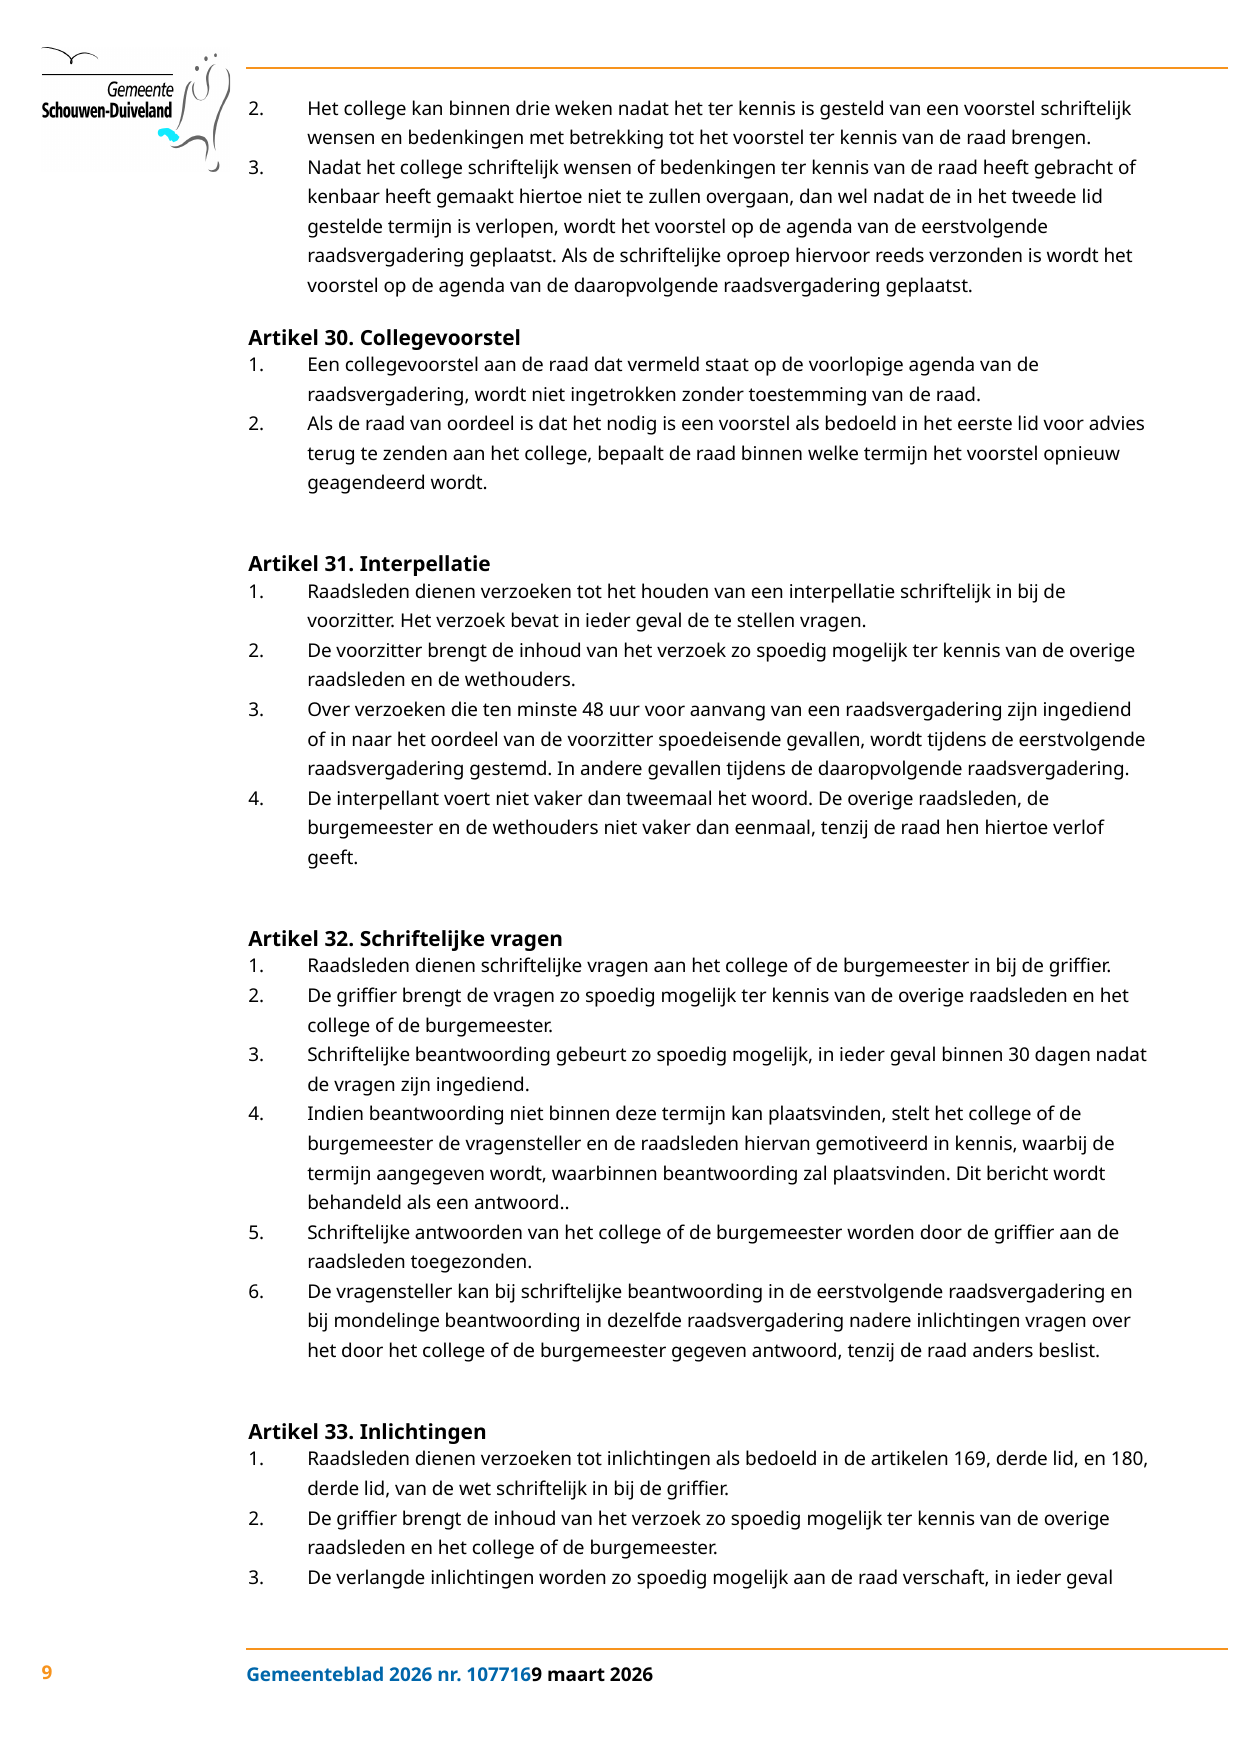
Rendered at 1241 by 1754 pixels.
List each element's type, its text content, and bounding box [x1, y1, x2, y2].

list Over verzoeken die ten minste 48 uur voor aanvang van een raadsvergadering zijn ingediend of in naar het oordeel van de voorzitter spoedeisende gevallen, wordt tijdens de eerstvolgende raadsvergadering gestemd. In andere gevallen tijdens de daaropvolgende raadsvergadering. [248, 696, 1152, 781]
text Artikel 30. Collegevoorstel [248, 323, 1152, 351]
picture [41, 47, 231, 172]
list De verlangde inlichtingen worden zo spoedig mogelijk aan de raad verschaft, in ieder geval [248, 1564, 1152, 1590]
list De vragensteller kan bij schriftelijke beantwoording in de eerstvolgende raadsvergadering en bij mondelinge beantwoording in dezelfde raadsvergadering nadere inlichtingen vragen over het door het college of de burgemeester gegeven antwoord, tenzij de raad anders beslist. [248, 1278, 1152, 1363]
list Als de raad van oordeel is dat het nodig is een voorstel als bedoeld in het eerste lid voor advies terug te zenden aan het college, bepaalt de raad binnen welke termijn het voorstel opnieuw geagendeerd wordt. [248, 410, 1152, 495]
list De griffier brengt de vragen zo spoedig mogelijk ter kennis van de overige raadsleden en het college of de burgemeester. [248, 982, 1152, 1037]
list Schriftelijke antwoorden van het college of de burgemeester worden door de griffier aan de raadsleden toegezonden. [248, 1219, 1152, 1274]
list De voorzitter brengt de inhoud van het verzoek zo spoedig mogelijk ter kennis van de overige raadsleden en de wethouders. [248, 637, 1152, 692]
text Artikel 33. Inlichtingen [248, 1417, 1152, 1446]
text Artikel 32. Schriftelijke vragen [248, 924, 1152, 953]
list Nadat het college schriftelijk wensen of bedenkingen ter kennis van de raad heeft gebracht of kenbaar heeft gemaakt hiertoe niet te zullen overgaan, dan wel nadat de in het tweede lid gestelde termijn is verlopen, wordt het voorstel op de agenda van de eerstvolgende raadsvergadering geplaatst. Als de schriftelijke oproep hiervoor reeds verzonden is wordt het voorstel op de agenda van de daaropvolgende raadsvergadering geplaatst. [248, 154, 1152, 298]
list Raadsleden dienen verzoeken tot het houden van een interpellatie schriftelijk in bij de voorzitter. Het verzoek bevat in ieder geval de te stellen vragen. [248, 578, 1152, 633]
list De griffier brengt de inhoud van het verzoek zo spoedig mogelijk ter kennis van de overige raadsleden en het college of de burgemeester. [248, 1505, 1152, 1560]
list Het college kan binnen drie weken nadat het ter kennis is gesteld van een voorstel schriftelijk wensen en bedenkingen met betrekking tot het voorstel ter kennis van de raad brengen. [248, 95, 1152, 150]
list Schriftelijke beantwoording gebeurt zo spoedig mogelijk, in ieder geval binnen 30 dagen nadat de vragen zijn ingediend. [248, 1041, 1152, 1097]
text Artikel 31. Interpellatie [248, 549, 1152, 578]
list Een collegevoorstel aan de raad dat vermeld staat op de voorlopige agenda van de raadsvergadering, wordt niet ingetrokken zonder toestemming van de raad. [248, 351, 1152, 406]
list Raadsleden dienen verzoeken tot inlichtingen als bedoeld in de artikelen 169, derde lid, en 180, derde lid, van de wet schriftelijk in bij de griffier. [248, 1446, 1152, 1501]
list Raadsleden dienen schriftelijke vragen aan het college of de burgemeester in bij de griffier. [248, 953, 1152, 978]
list Indien beantwoording niet binnen deze termijn kan plaatsvinden, stelt het college of de burgemeester de vragensteller en de raadsleden hiervan gemotiveerd in kennis, waarbij de termijn aangegeven wordt, waarbinnen beantwoording zal plaatsvinden. Dit bericht wordt behandeld als een antwoord.. [248, 1101, 1152, 1215]
list De interpellant voert niet vaker dan tweemaal het woord. De overige raadsleden, de burgemeester en de wethouders niet vaker dan eenmaal, tenzij de raad hen hiertoe verlof geeft. [248, 785, 1152, 870]
